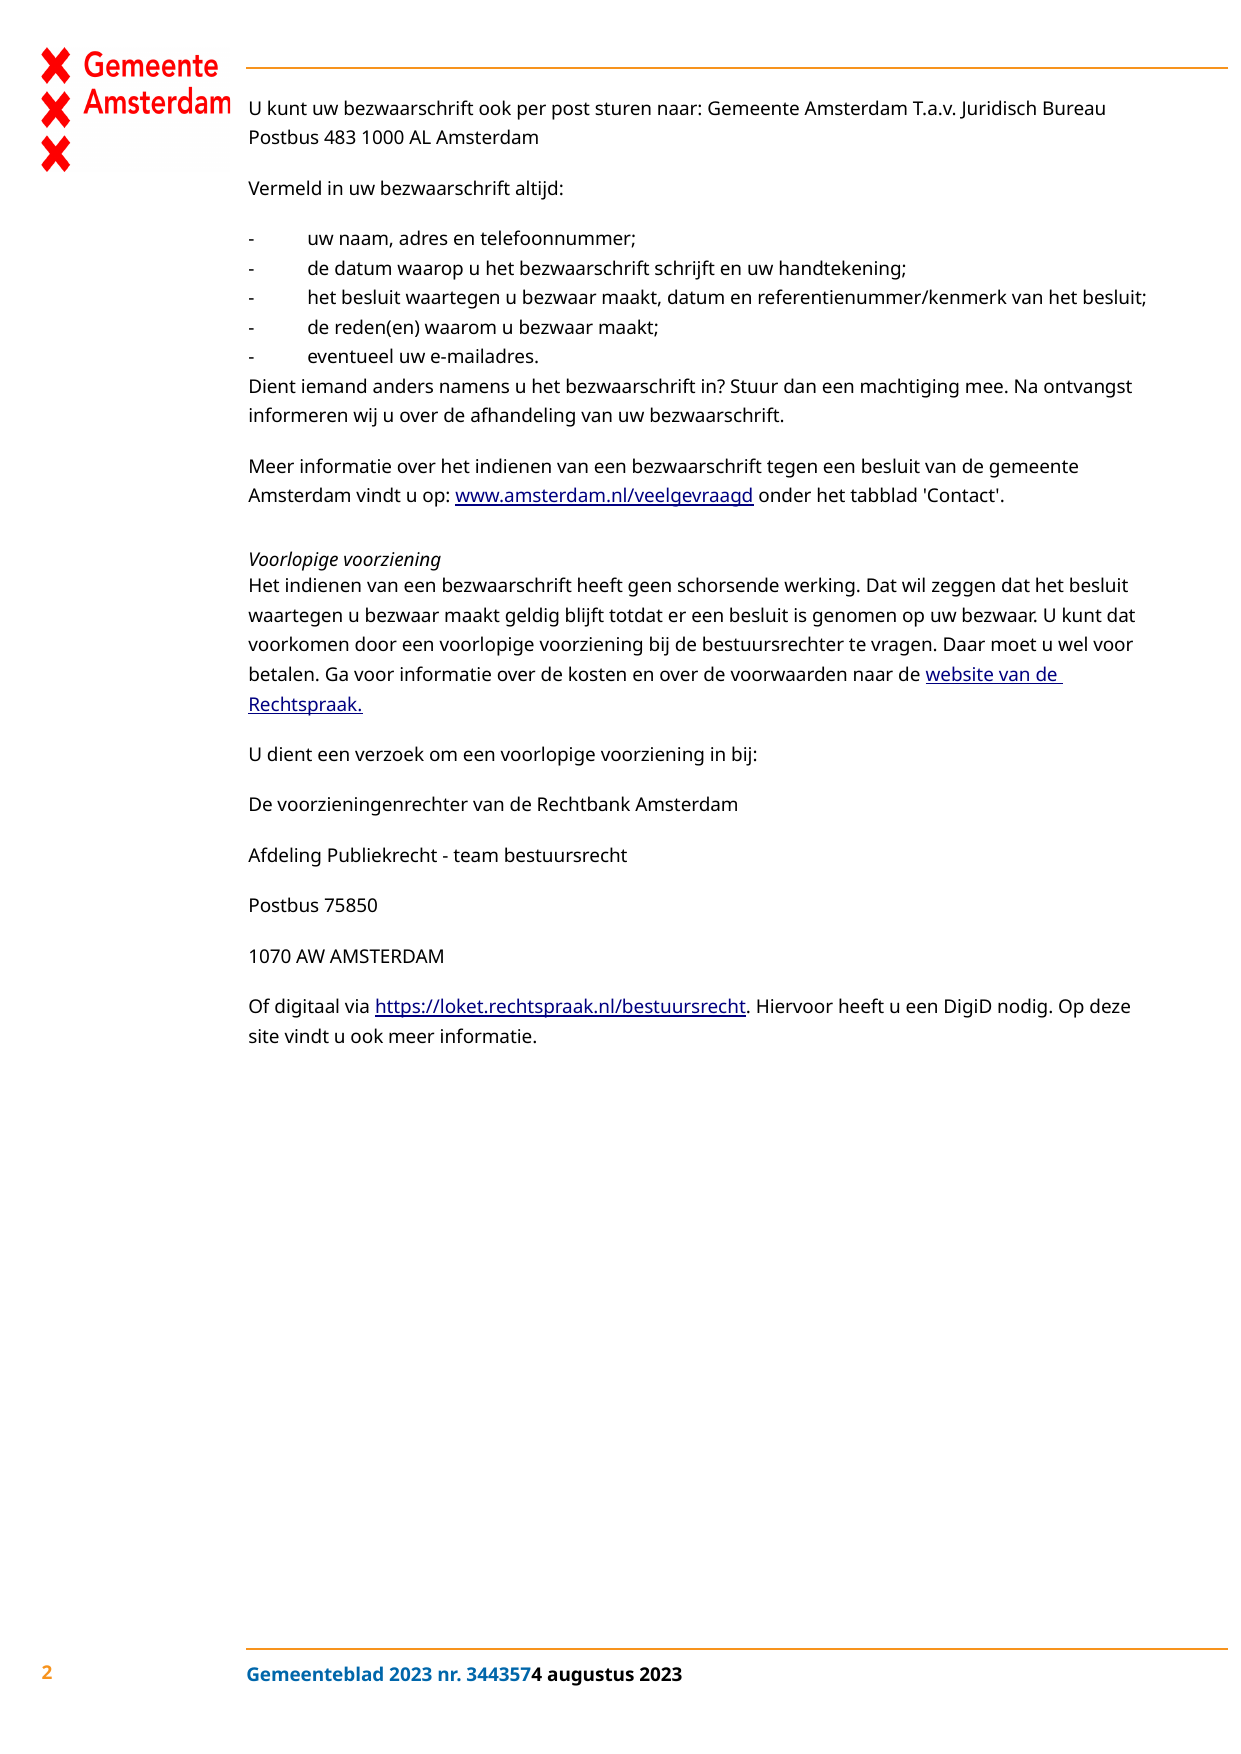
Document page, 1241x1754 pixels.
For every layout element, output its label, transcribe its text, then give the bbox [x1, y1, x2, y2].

list uw naam, adres en telefoonnummer; [248, 225, 1152, 251]
text Vermeld in uw bezwaarschrift altijd: [248, 175, 1152, 201]
list eventueel uw e-mailadres. [248, 343, 1152, 369]
picture [41, 47, 231, 172]
text 1070 AW AMSTERDAM [248, 943, 1152, 968]
text U kunt uw bezwaarschrift ook per post sturen naar: Gemeente Amsterdam T.a.v. Juridisch Bureau Postbus 483 1000 AL Amsterdam [248, 95, 1152, 150]
list het besluit waartegen u bezwaar maakt, datum en referentienummer/kenmerk van het besluit; [248, 284, 1152, 310]
text Dient iemand anders namens u het bezwaarschrift in? Stuur dan een machtiging mee. Na ontvangst informeren wij u over de afhandeling van uw bezwaarschrift. [248, 373, 1152, 428]
text Meer informatie over het indienen van een bezwaarschrift tegen een besluit van de gemeente Amsterdam vindt u op: www.amsterdam.nl/veelgevraagd onder het tabblad 'Contact'. [248, 453, 1152, 508]
text Voorlopige voorziening [248, 547, 1152, 572]
text Afdeling Publiekrecht - team bestuursrecht [248, 842, 1152, 868]
text U dient een verzoek om een voorlopige voorziening in bij: [248, 741, 1152, 767]
text Postbus 75850 [248, 892, 1152, 918]
text Of digitaal via https://loket.rechtspraak.nl/bestuursrecht. Hiervoor heeft u een DigiD nodig. Op deze site vindt u ook meer informatie. [248, 993, 1152, 1048]
text De voorzieningenrechter van de Rechtbank Amsterdam [248, 792, 1152, 817]
list de reden(en) waarom u bezwaar maakt; [248, 314, 1152, 340]
list de datum waarop u het bezwaarschrift schrijft en uw handtekening; [248, 255, 1152, 281]
text Het indienen van een bezwaarschrift heeft geen schorsende werking. Dat wil zeggen dat het besluit waartegen u bezwaar maakt geldig blijft totdat er een besluit is genomen op uw bezwaar. U kunt dat voorkomen door een voorlopige voorziening bij de bestuursrechter te vragen. Daar moet u wel voor betalen. Ga voor informatie over de kosten en over de voorwaarden naar de website van de Rechtspraak. [248, 572, 1152, 716]
